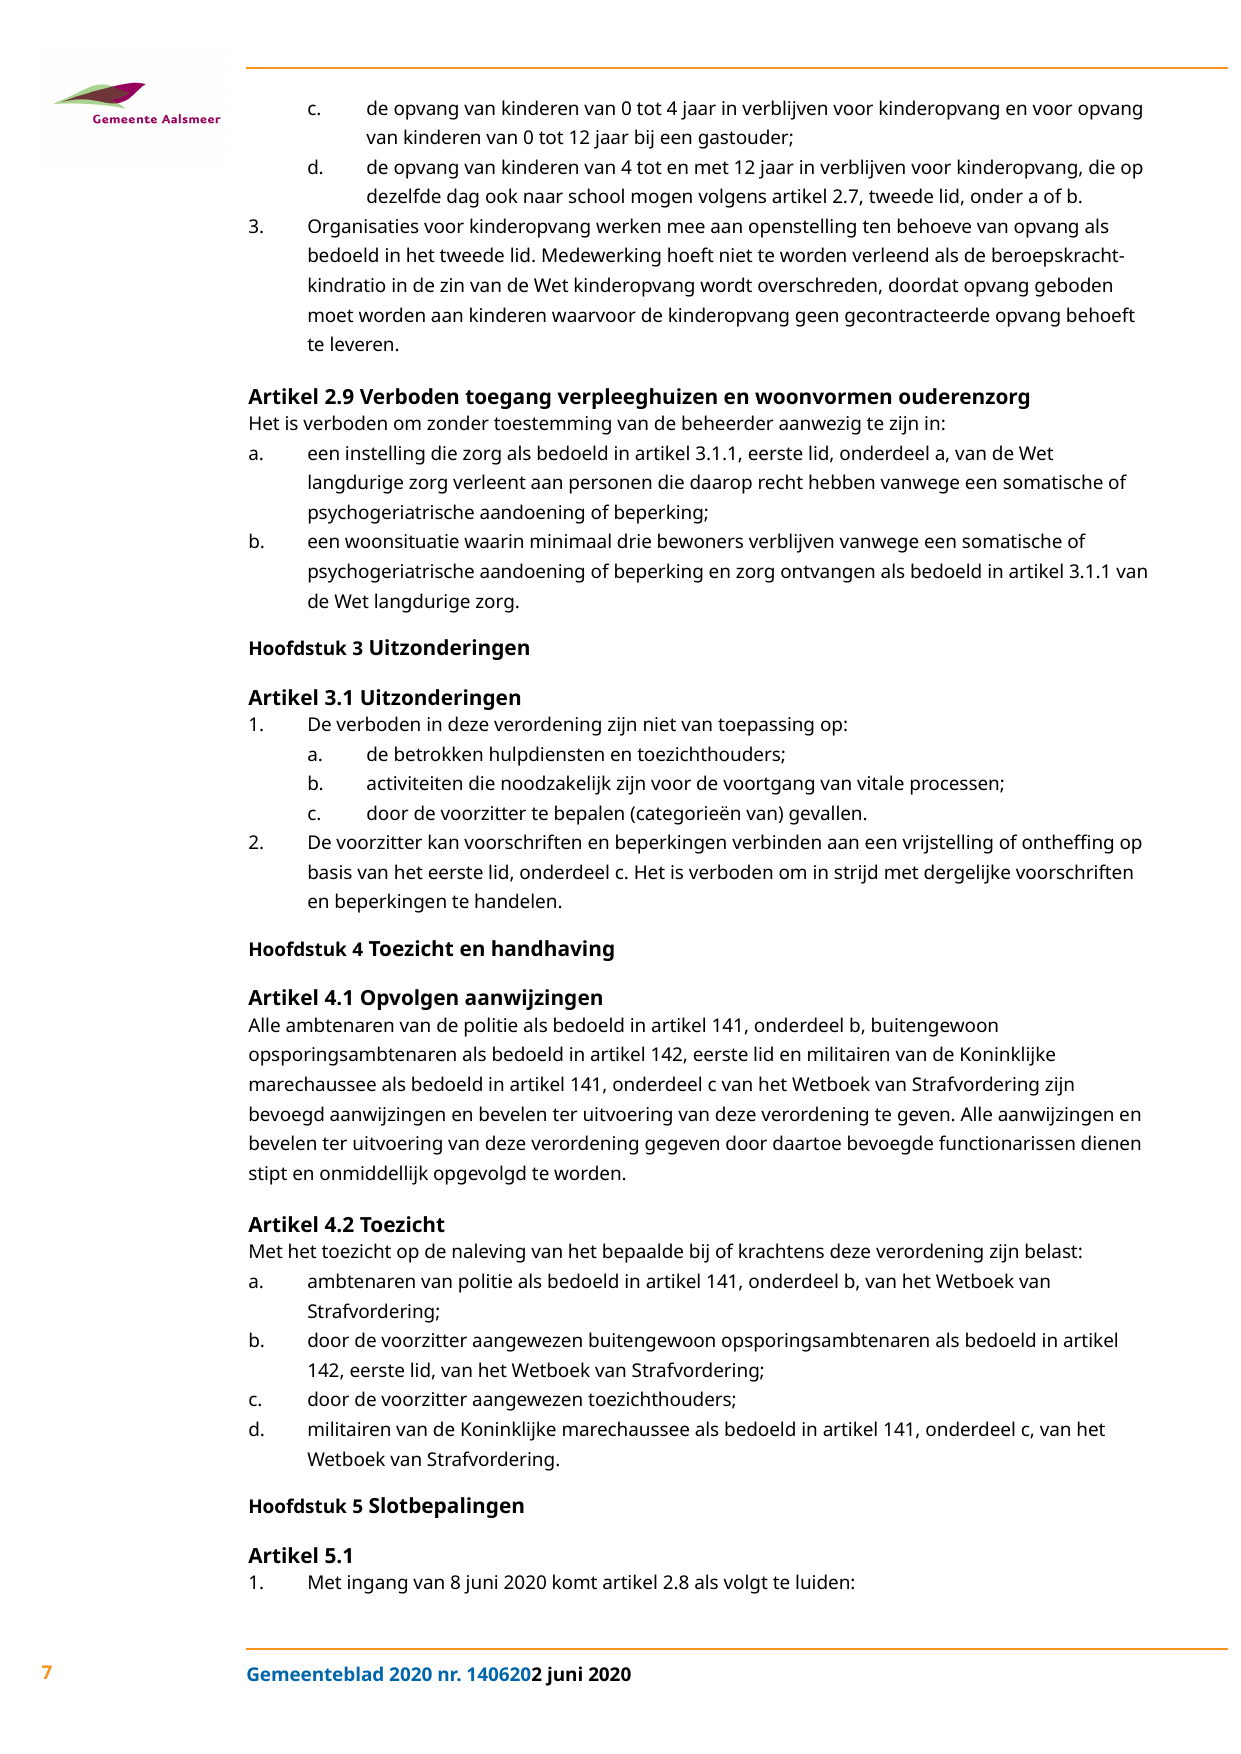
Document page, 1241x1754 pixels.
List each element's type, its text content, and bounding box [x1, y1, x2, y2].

list activiteiten die noodzakelijk zijn voor de voortgang van vitale processen; [307, 770, 1152, 796]
list door de voorzitter te bepalen (categorieën van) gevallen. [307, 800, 1152, 826]
text Hoofdstuk 4 Toezicht en handhaving [248, 934, 1152, 963]
list De verboden in deze verordening zijn niet van toepassing op: [248, 711, 1152, 737]
list door de voorzitter aangewezen buitengewoon opsporingsambtenaren als bedoeld in artikel 142, eerste lid, van het Wetboek van Strafvordering; [248, 1327, 1152, 1383]
list militairen van de Koninklijke marechaussee als bedoeld in artikel 141, onderdeel c, van het Wetboek van Strafvordering. [248, 1416, 1152, 1472]
text Artikel 4.1 Opvolgen aanwijzingen [248, 983, 1152, 1012]
list ambtenaren van politie als bedoeld in artikel 141, onderdeel b, van het Wetboek van Strafvordering; [248, 1268, 1152, 1324]
text Artikel 4.2 Toezicht [248, 1210, 1152, 1239]
list de opvang van kinderen van 0 tot 4 jaar in verblijven voor kinderopvang en voor opvang van kinderen van 0 tot 12 jaar bij een gastouder; [307, 95, 1152, 150]
picture [41, 47, 231, 172]
list door de voorzitter aangewezen toezichthouders; [248, 1387, 1152, 1412]
text Hoofdstuk 3 Uitzonderingen [248, 633, 1152, 662]
text Artikel 5.1 [248, 1541, 1152, 1569]
text Alle ambtenaren van de politie als bedoeld in artikel 141, onderdeel b, buitengewoon opsporingsambtenaren als bedoeld in artikel 142, eerste lid en militairen van de Koninklijke marechaussee als bedoeld in artikel 141, onderdeel c van het Wetboek van Strafvordering zijn bevoegd aanwijzingen en bevelen ter uitvoering van deze verordening te geven. Alle aanwijzingen en bevelen ter uitvoering van deze verordening gegeven door daartoe bevoegde functionarissen dienen stipt en onmiddellijk opgevolgd te worden. [248, 1012, 1152, 1186]
list Met ingang van 8 juni 2020 komt artikel 2.8 als volgt te luiden: [248, 1569, 1152, 1595]
text Hoofdstuk 5 Slotbepalingen [248, 1491, 1152, 1520]
text Met het toezicht op de naleving van het bepaalde bij of krachtens deze verordening zijn belast: [248, 1239, 1152, 1264]
list Organisaties voor kinderopvang werken mee aan openstelling ten behoeve van opvang als bedoeld in het tweede lid. Medewerking hoeft niet te worden verleend als de beroepskracht-kindratio in de zin van de Wet kinderopvang wordt overschreden, doordat opvang geboden moet worden aan kinderen waarvoor de kinderopvang geen gecontracteerde opvang behoeft te leveren. [248, 213, 1152, 357]
list De voorzitter kan voorschriften en beperkingen verbinden aan een vrijstelling of ontheffing op basis van het eerste lid, onderdeel c. Het is verboden om in strijd met dergelijke voorschriften en beperkingen te handelen. [248, 829, 1152, 914]
list de opvang van kinderen van 4 tot en met 12 jaar in verblijven voor kinderopvang, die op dezelfde dag ook naar school mogen volgens artikel 2.7, tweede lid, onder a of b. [307, 154, 1152, 209]
text Artikel 3.1 Uitzonderingen [248, 683, 1152, 711]
text Artikel 2.9 Verboden toegang verpleeghuizen en woonvormen ouderenzorg [248, 382, 1152, 410]
list de betrokken hulpdiensten en toezichthouders; [307, 741, 1152, 766]
list een instelling die zorg als bedoeld in artikel 3.1.1, eerste lid, onderdeel a, van de Wet langdurige zorg verleent aan personen die daarop recht hebben vanwege een somatische of psychogeriatrische aandoening of beperking; [248, 440, 1152, 525]
list een woonsituatie waarin minimaal drie bewoners verblijven vanwege een somatische of psychogeriatrische aandoening of beperking en zorg ontvangen als bedoeld in artikel 3.1.1 van de Wet langdurige zorg. [248, 529, 1152, 613]
text Het is verboden om zonder toestemming van de beheerder aanwezig te zijn in: [248, 410, 1152, 436]
